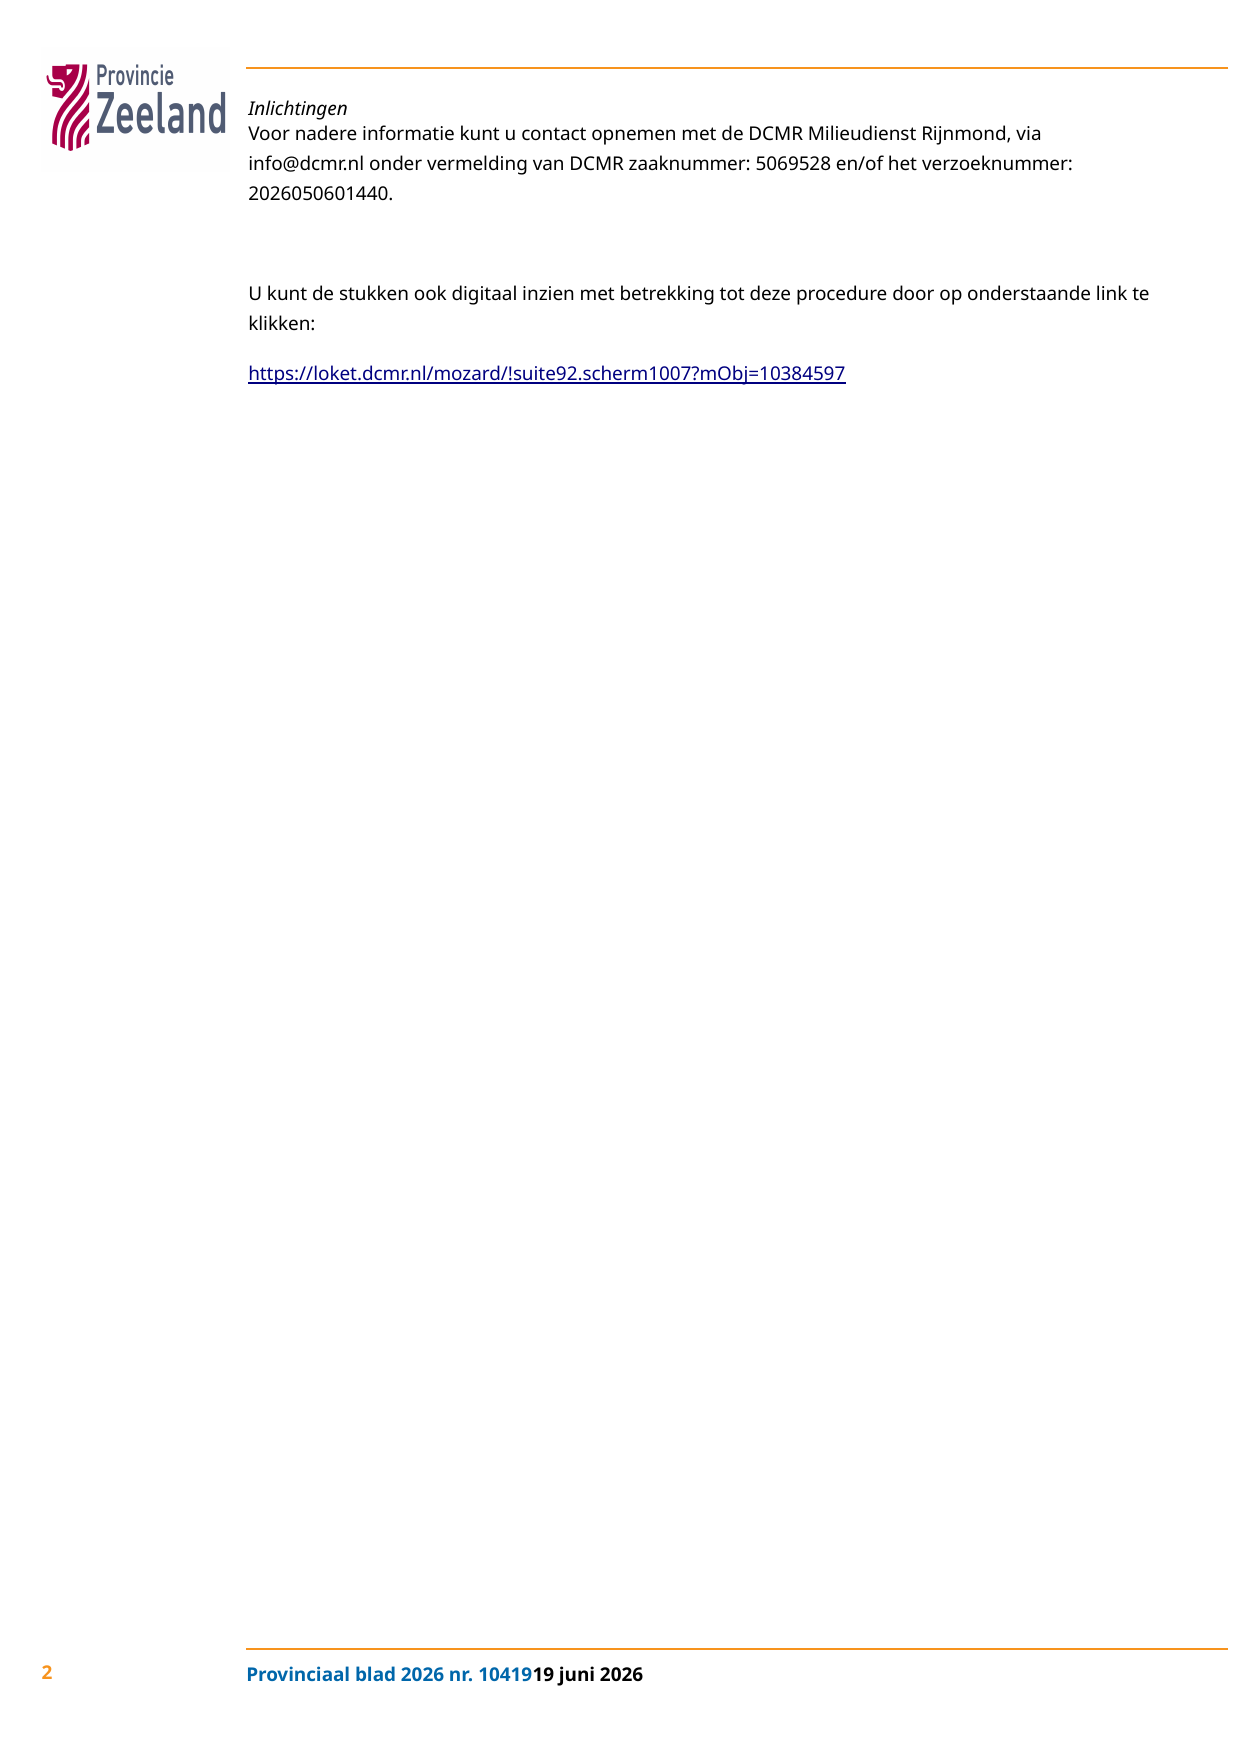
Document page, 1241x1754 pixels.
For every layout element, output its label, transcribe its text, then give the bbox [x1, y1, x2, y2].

text U kunt de stukken ook digitaal inzien met betrekking tot deze procedure door op onderstaande link te klikken: [248, 281, 1152, 336]
text Inlichtingen [248, 95, 1152, 121]
text https://loket.dcmr.nl/mozard/!suite92.scherm1007?mObj=10384597 [248, 361, 1152, 386]
picture [41, 47, 231, 172]
text Voor nadere informatie kunt u contact opnemen met de DCMR Milieudienst Rijnmond, via info@dcmr.nl onder vermelding van DCMR zaaknummer: 5069528 en/of het verzoeknummer: 2026050601440. [248, 121, 1152, 205]
